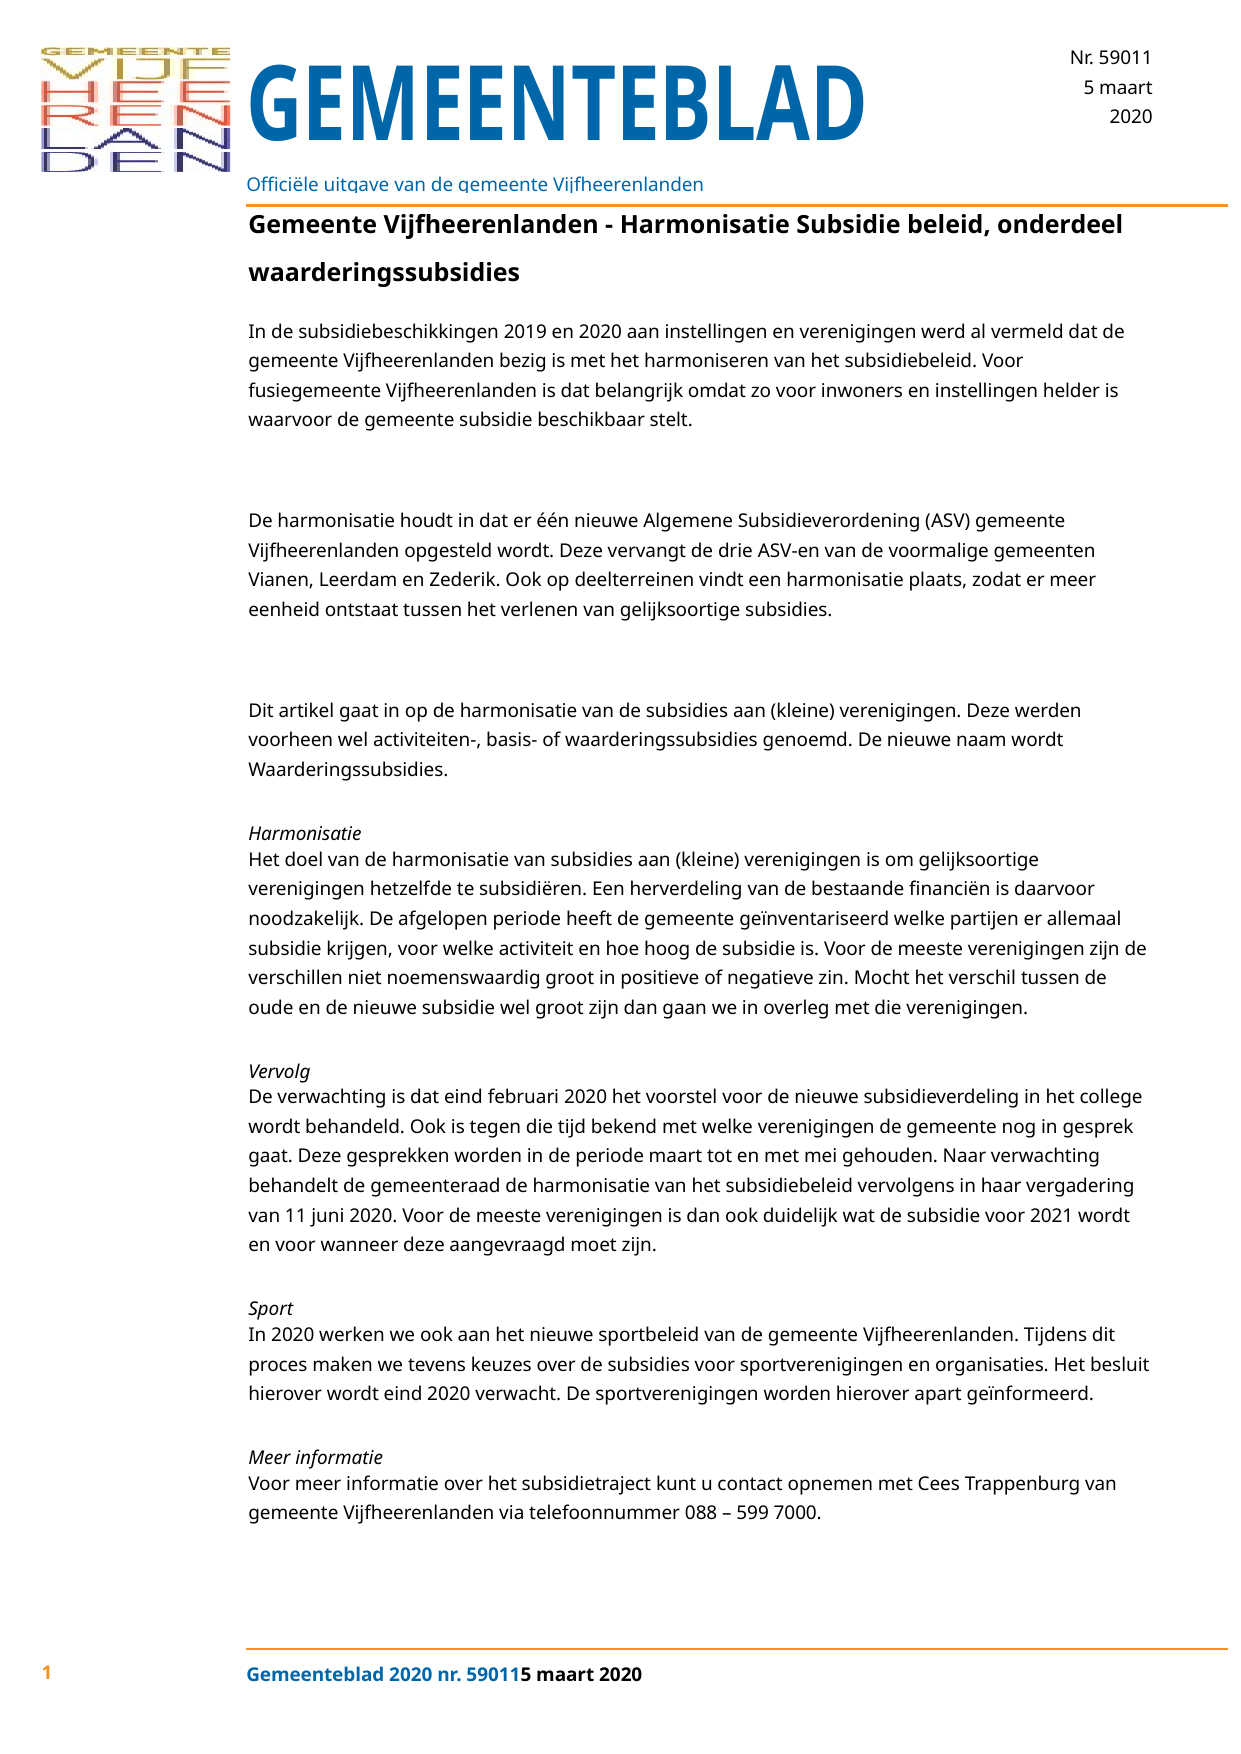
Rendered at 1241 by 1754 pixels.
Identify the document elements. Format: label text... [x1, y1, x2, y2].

text Meer informatie [248, 1444, 1152, 1470]
text Het doel van de harmonisatie van subsidies aan (kleine) verenigingen is om gelijksoortige verenigingen hetzelfde te subsidiëren. Een herverdeling van de bestaande financiën is daarvoor noodzakelijk. De afgelopen periode heeft de gemeente geïnventariseerd welke partijen er allemaal subsidie krijgen, voor welke activiteit en hoe hoog de subsidie is. Voor de meeste verenigingen zijn de verschillen niet noemenswaardig groot in positieve of negatieve zin. Mocht het verschil tussen de oude en de nieuwe subsidie wel groot zijn dan gaan we in overleg met die verenigingen. [248, 846, 1152, 1019]
picture [41, 47, 231, 172]
text Sport [248, 1295, 1152, 1321]
text Vervolg [248, 1058, 1152, 1083]
text Dit artikel gaat in op de harmonisatie van de subsidies aan (kleine) verenigingen. Deze werden voorheen wel activiteiten-, basis- of waarderingssubsidies genoemd. De nieuwe naam wordt Waarderingssubsidies. [248, 697, 1152, 782]
text In de subsidiebeschikkingen 2019 en 2020 aan instellingen en verenigingen werd al vermeld dat de gemeente Vijfheerenlanden bezig is met het harmoniseren van het subsidiebeleid. Voor fusiegemeente Vijfheerenlanden is dat belangrijk omdat zo voor inwoners en instellingen helder is waarvoor de gemeente subsidie beschikbaar stelt. [248, 318, 1152, 432]
text In 2020 werken we ook aan het nieuwe sportbeleid van de gemeente Vijfheerenlanden. Tijdens dit proces maken we tevens keuzes over de subsidies voor sportverenigingen en organisaties. Het besluit hierover wordt eind 2020 verwacht. De sportverenigingen worden hierover apart geïnformeerd. [248, 1321, 1152, 1406]
text De verwachting is dat eind februari 2020 het voorstel voor de nieuwe subsidieverdeling in het college wordt behandeld. Ook is tegen die tijd bekend met welke verenigingen de gemeente nog in gesprek gaat. Deze gesprekken worden in de periode maart tot en met mei gehouden. Naar verwachting behandelt de gemeenteraad de harmonisatie van het subsidiebeleid vervolgens in haar vergadering van 11 juni 2020. Voor de meeste verenigingen is dan ook duidelijk wat de subsidie voor 2021 wordt en voor wanneer deze aangevraagd moet zijn. [248, 1083, 1152, 1257]
text De harmonisatie houdt in dat er één nieuwe Algemene Subsidieverordening (ASV) gemeente Vijfheerenlanden opgesteld wordt. Deze vervangt de drie ASV-en van de voormalige gemeenten Vianen, Leerdam en Zederik. Ook op deelterreinen vindt een harmonisatie plaats, zodat er meer eenheid ontstaat tussen het verlenen van gelijksoortige subsidies. [248, 507, 1152, 622]
text Harmonisatie [248, 820, 1152, 846]
text Gemeente Vijfheerenlanden - Harmonisatie Subsidie beleid, onderdeel waarderingssubsidies [248, 207, 1152, 288]
text Voor meer informatie over het subsidietraject kunt u contact opnemen met Cees Trappenburg van gemeente Vijfheerenlanden via telefoonnummer 088 – 599 7000. [248, 1470, 1152, 1525]
